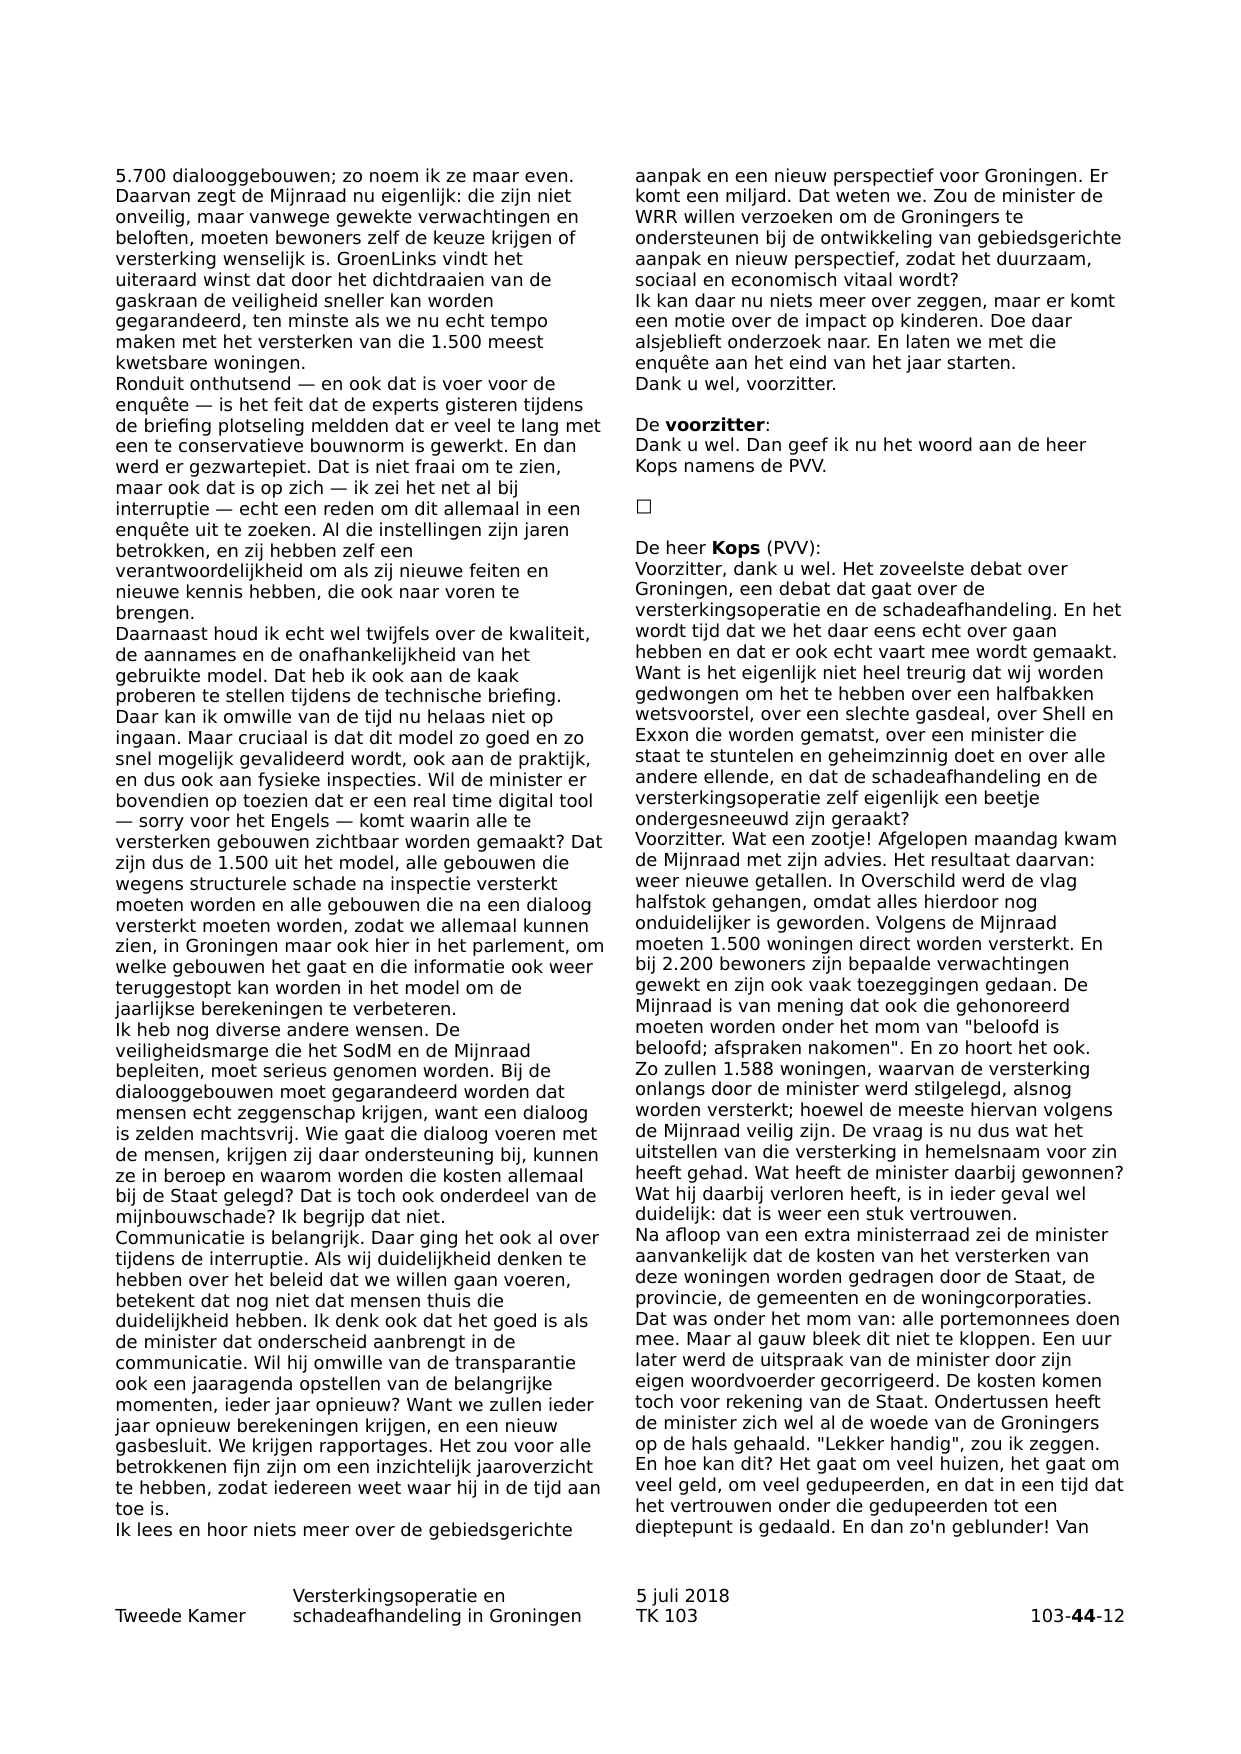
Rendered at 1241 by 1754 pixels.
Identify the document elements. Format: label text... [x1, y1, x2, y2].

text Dank u wel, voorzitter. [635, 374, 1125, 394]
text 5.700 dialooggebouwen; zo noem ik ze maar even. Daarvan zegt de Mijnraad nu eigenlijk: die zijn niet onveilig, maar vanwege gewekte verwachtingen en beloften, moeten bewoners zelf de keuze krijgen of versterking wenselijk is. GroenLinks vindt het uiteraard winst dat door het dichtdraaien van de gaskraan de veiligheid sneller kan worden gegarandeerd, ten minste als we nu echt tempo maken met het versterken van die 1.500 meest kwetsbare woningen. [115, 165, 605, 374]
text aanpak en een nieuw perspectief voor Groningen. Er komt een miljard. Dat weten we. Zou de minister de WRR willen verzoeken om de Groningers te ondersteunen bij de ontwikkeling van gebiedsgerichte aanpak en nieuw perspectief, zodat het duurzaam, sociaal en economisch vitaal wordt? [635, 165, 1125, 290]
text Ronduit onthutsend — en ook dat is voer voor de enquête — is het feit dat de experts gisteren tijdens de briefing plotseling meldden dat er veel te lang met een te conservatieve bouwnorm is gewerkt. En dan werd er gezwartepiet. Dat is niet fraai om te zien, maar ook dat is op zich — ik zei het net al bij interruptie — echt een reden om dit allemaal in een enquête uit te zoeken. Al die instellingen zijn jaren betrokken, en zij hebben zelf een verantwoordelijkheid om als zij nieuwe feiten en nieuwe kennis hebben, die ook naar voren te brengen. [115, 374, 605, 624]
text Communicatie is belangrijk. Daar ging het ook al over tijdens de interruptie. Als wij duidelijkheid denken te hebben over het beleid dat we willen gaan voeren, betekent dat nog niet dat mensen thuis die duidelijkheid hebben. Ik denk ook dat het goed is als de minister dat onderscheid aanbrengt in de communicatie. Wil hij omwille van de transparantie ook een jaaragenda opstellen van de belangrijke momenten, ieder jaar opnieuw? Want we zullen ieder jaar opnieuw berekeningen krijgen, en een nieuw gasbesluit. We krijgen rapportages. Het zou voor alle betrokkenen fijn zijn om een inzichtelijk jaaroverzicht te hebben, zodat iedereen weet waar hij in de tijd aan toe is. [115, 1228, 605, 1519]
text Ik heb nog diverse andere wensen. De veiligheidsmarge die het SodM en de Mijnraad bepleiten, moet serieus genomen worden. Bij de dialooggebouwen moet gegarandeerd worden dat mensen echt zeggenschap krijgen, want een dialoog is zelden machtsvrij. Wie gaat die dialoog voeren met de mensen, krijgen zij daar ondersteuning bij, kunnen ze in beroep en waarom worden die kosten allemaal bij de Staat gelegd? Dat is toch ook onderdeel van de mijnbouwschade? Ik begrijp dat niet. [115, 1019, 605, 1228]
text ⬜ [635, 497, 1125, 518]
text Zo zullen 1.588 woningen, waarvan de versterking onlangs door de minister werd stilgelegd, alsnog worden versterkt; hoewel de meeste hiervan volgens de Mijnraad veilig zijn. De vraag is nu dus wat het uitstellen van die versterking in hemelsnaam voor zin heeft gehad. Wat heeft de minister daarbij gewonnen? Wat hij daarbij verloren heeft, is in ieder geval wel duidelijk: dat is weer een stuk vertrouwen. [635, 1058, 1125, 1225]
text De heer Kops (PVV): [635, 538, 1125, 558]
text Voorzitter, dank u wel. Het zoveelste debat over Groningen, een debat dat gaat over de versterkingsoperatie en de schadeafhandeling. En het wordt tijd dat we het daar eens echt over gaan hebben en dat er ook echt vaart mee wordt gemaakt. Want is het eigenlijk niet heel treurig dat wij worden gedwongen om het te hebben over een halfbakken wetsvoorstel, over een slechte gasdeal, over Shell en Exxon die worden gematst, over een minister die staat te stuntelen en geheimzinnig doet en over alle andere ellende, en dat de schadeafhandeling en de versterkingsoperatie zelf eigenlijk een beetje ondergesneeuwd zijn geraakt? [635, 558, 1125, 829]
text Ik kan daar nu niets meer over zeggen, maar er komt een motie over de impact op kinderen. Doe daar alsjeblieft onderzoek naar. En laten we met die enquête aan het eind van het jaar starten. [635, 290, 1125, 374]
text Voorzitter. Wat een zootje! Afgelopen maandag kwam de Mijnraad met zijn advies. Het resultaat daarvan: weer nieuwe getallen. In Overschild werd de vlag halfstok gehangen, omdat alles hierdoor nog onduidelijker is geworden. Volgens de Mijnraad moeten 1.500 woningen direct worden versterkt. En bij 2.200 bewoners zijn bepaalde verwachtingen gewekt en zijn ook vaak toezeggingen gedaan. De Mijnraad is van mening dat ook die gehonoreerd moeten worden onder het mom van "beloofd is beloofd; afspraken nakomen". En zo hoort het ook. [635, 829, 1125, 1058]
text Dank u wel. Dan geef ik nu het woord aan de heer Kops namens de PVV. [635, 435, 1125, 477]
text De voorzitter: [635, 414, 1125, 435]
text Na afloop van een extra ministerraad zei de minister aanvankelijk dat de kosten van het versterken van deze woningen worden gedragen door de Staat, de provincie, de gemeenten en de woningcorporaties. Dat was onder het mom van: alle portemonnees doen mee. Maar al gauw bleek dit niet te kloppen. Een uur later werd de uitspraak van de minister door zijn eigen woordvoerder gecorrigeerd. De kosten komen toch voor rekening van de Staat. Ondertussen heeft de minister zich wel al de woede van de Groningers op de hals gehaald. "Lekker handig", zou ik zeggen. En hoe kan dit? Het gaat om veel huizen, het gaat om veel geld, om veel gedupeerden, en dat in een tijd dat het vertrouwen onder die gedupeerden tot een dieptepunt is gedaald. En dan zo'n geblunder! Van [635, 1225, 1125, 1537]
text Daarnaast houd ik echt wel twijfels over de kwaliteit, de aannames en de onafhankelijkheid van het gebruikte model. Dat heb ik ook aan de kaak proberen te stellen tijdens de technische briefing. Daar kan ik omwille van de tijd nu helaas niet op ingaan. Maar cruciaal is dat dit model zo goed en zo snel mogelijk gevalideerd wordt, ook aan de praktijk, en dus ook aan fysieke inspecties. Wil de minister er bovendien op toezien dat er een real time digital tool — sorry voor het Engels — komt waarin alle te versterken gebouwen zichtbaar worden gemaakt? Dat zijn dus de 1.500 uit het model, alle gebouwen die wegens structurele schade na inspectie versterkt moeten worden en alle gebouwen die na een dialoog versterkt moeten worden, zodat we allemaal kunnen zien, in Groningen maar ook hier in het parlement, om welke gebouwen het gaat en die informatie ook weer teruggestopt kan worden in het model om de jaarlijkse berekeningen te verbeteren. [115, 624, 605, 1019]
text Ik lees en hoor niets meer over de gebiedsgerichte [115, 1519, 605, 1540]
